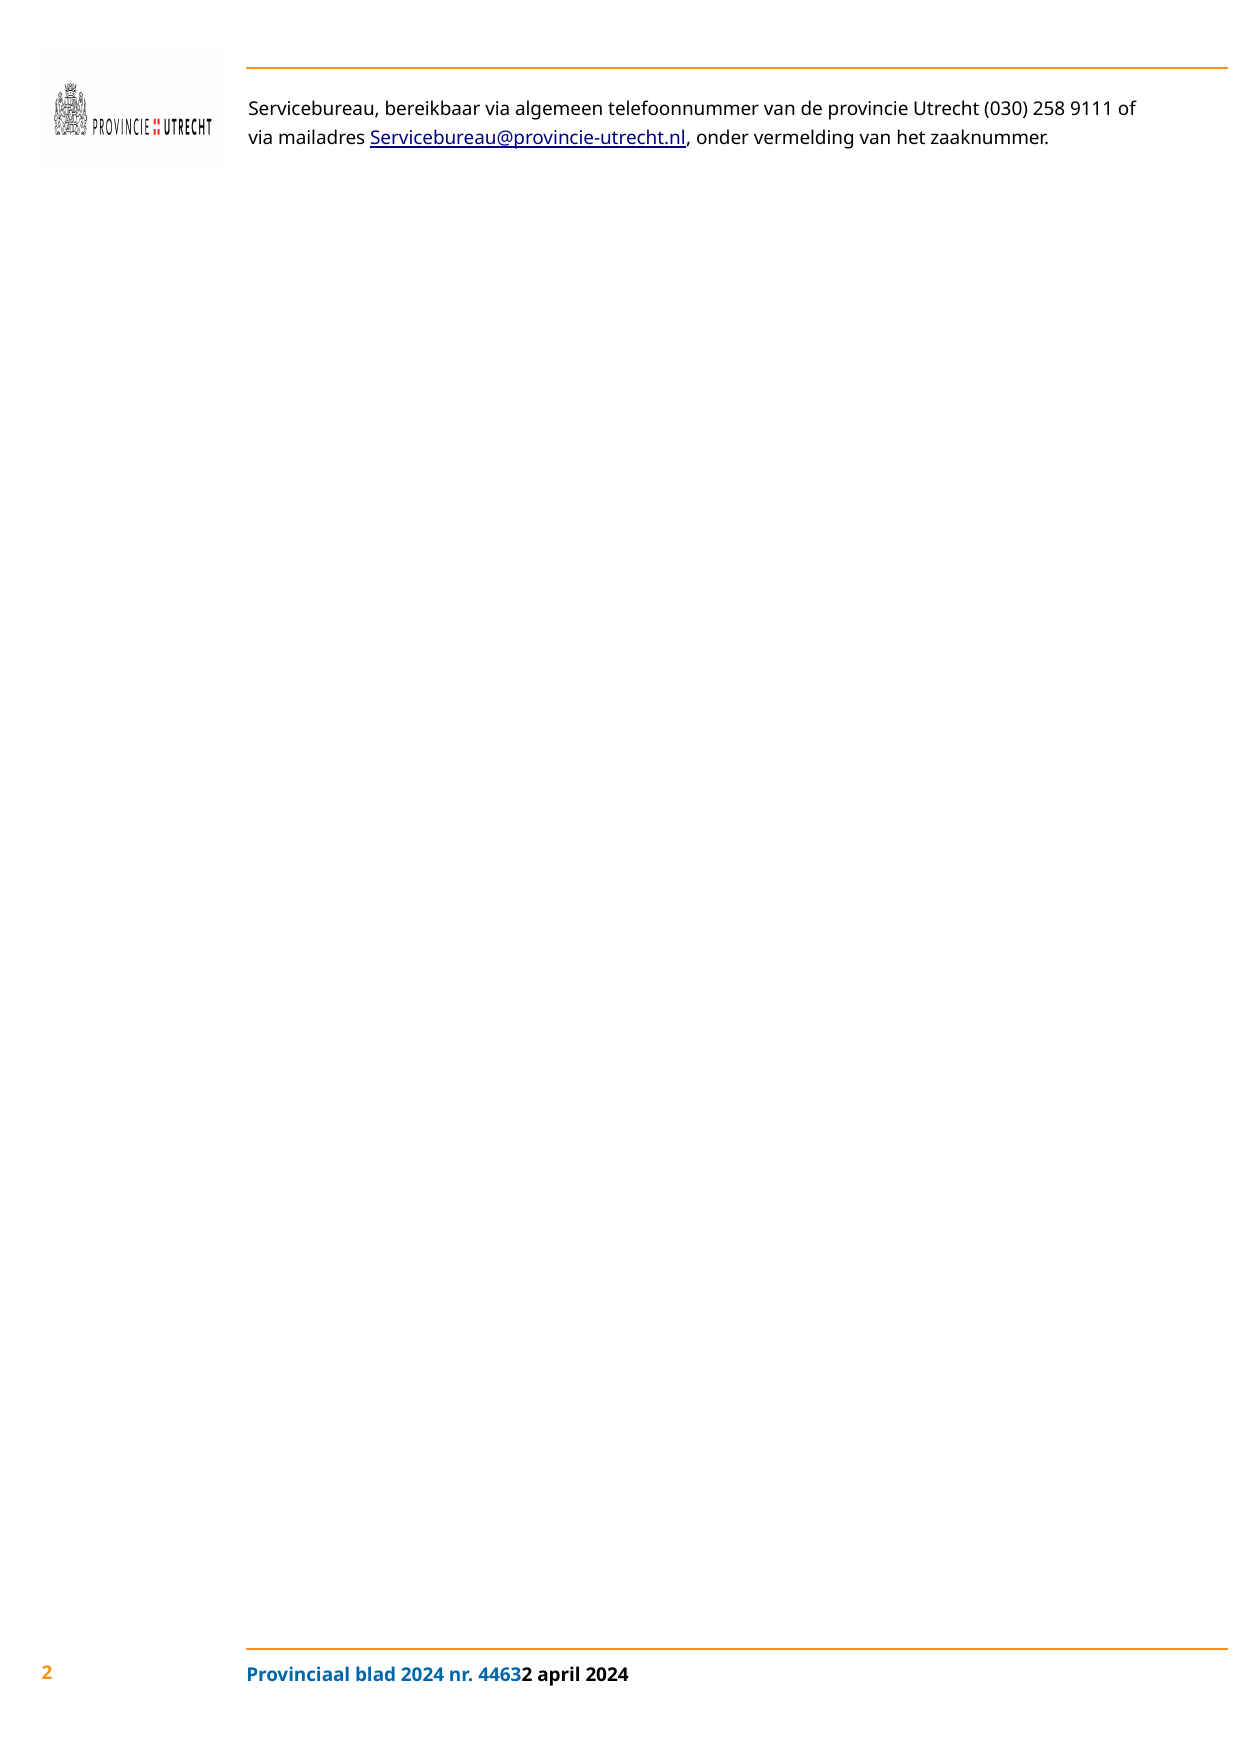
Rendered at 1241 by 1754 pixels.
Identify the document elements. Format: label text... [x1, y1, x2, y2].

text Servicebureau, bereikbaar via algemeen telefoonnummer van de provincie Utrecht (030) 258 9111 of via mailadres Servicebureau@provincie-utrecht.nl, onder vermelding van het zaaknummer. [248, 95, 1152, 150]
picture [41, 47, 231, 172]
